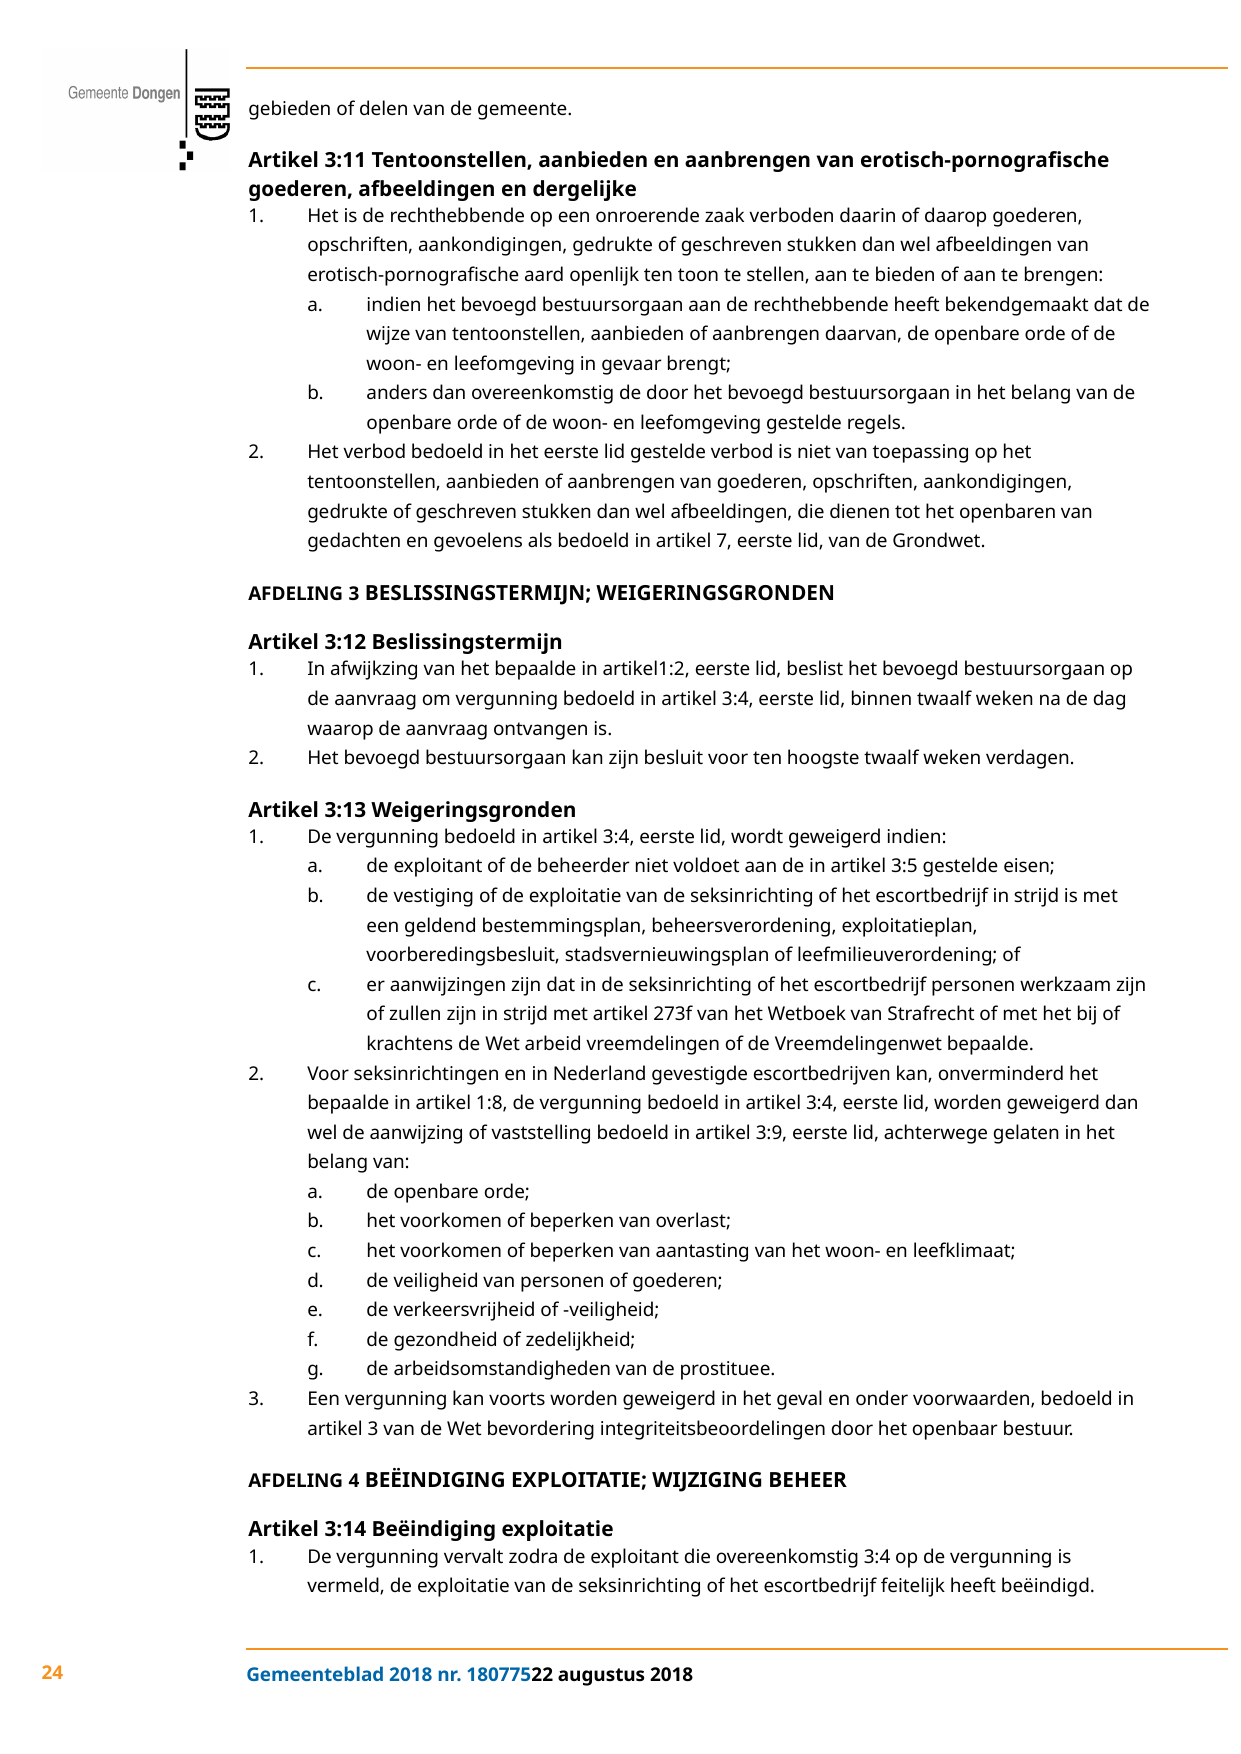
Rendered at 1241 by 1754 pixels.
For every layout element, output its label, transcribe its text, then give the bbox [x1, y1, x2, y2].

list Voor seksinrichtingen en in Nederland gevestigde escortbedrijven kan, onverminderd het bepaalde in artikel 1:8, de vergunning bedoeld in artikel 3:4, eerste lid, worden geweigerd dan wel de aanwijzing of vaststelling bedoeld in artikel 3:9, eerste lid, achterwege gelaten in het belang van: [248, 1060, 1152, 1174]
list Een vergunning kan voorts worden geweigerd in het geval en onder voorwaarden, bedoeld in artikel 3 van de Wet bevordering integriteitsbeoordelingen door het openbaar bestuur. [248, 1385, 1152, 1441]
list de vestiging of de exploitatie van de seksinrichting of het escortbedrijf in strijd is met een geldend bestemmingsplan, beheersverordening, exploitatieplan, voorberedingsbesluit, stadsvernieuwingsplan of leefmilieuverordening; of [307, 882, 1152, 967]
list de arbeidsomstandigheden van de prostituee. [307, 1356, 1152, 1381]
text AFDELING 3 BESLISSINGSTERMIJN; WEIGERINGSGRONDEN [248, 578, 1152, 606]
text AFDELING 4 BEËINDIGING EXPLOITATIE; WIJZIGING BEHEER [248, 1465, 1152, 1493]
list de exploitant of de beheerder niet voldoet aan de in artikel 3:5 gestelde eisen; [307, 853, 1152, 878]
list er aanwijzingen zijn dat in de seksinrichting of het escortbedrijf personen werkzaam zijn of zullen zijn in strijd met artikel 273f van het Wetboek van Strafrecht of met het bij of krachtens de Wet arbeid vreemdelingen of de Vreemdelingenwet bepaalde. [307, 971, 1152, 1056]
list De vergunning bedoeld in artikel 3:4, eerste lid, wordt geweigerd indien: [248, 823, 1152, 849]
list de gezondheid of zedelijkheid; [307, 1326, 1152, 1352]
list indien het bevoegd bestuursorgaan aan de rechthebbende heeft bekendgemaakt dat de wijze van tentoonstellen, aanbieden of aanbrengen daarvan, de openbare orde of de woon- en leefomgeving in gevaar brengt; [307, 291, 1152, 376]
list Het bevoegd bestuursorgaan kan zijn besluit voor ten hoogste twaalf weken verdagen. [248, 744, 1152, 770]
list het voorkomen of beperken van overlast; [307, 1208, 1152, 1233]
list In afwijkzing van het bepaalde in artikel1:2, eerste lid, beslist het bevoegd bestuursorgaan op de aanvraag om vergunning bedoeld in artikel 3:4, eerste lid, binnen twaalf weken na de dag waarop de aanvraag ontvangen is. [248, 656, 1152, 740]
list anders dan overeenkomstig de door het bevoegd bestuursorgaan in het belang van de openbare orde of de woon- en leefomgeving gestelde regels. [307, 379, 1152, 435]
text Artikel 3:12 Beslissingstermijn [248, 627, 1152, 656]
text Artikel 3:14 Beëindiging exploitatie [248, 1514, 1152, 1543]
list de openbare orde; [307, 1178, 1152, 1204]
picture [41, 47, 231, 172]
list het voorkomen of beperken van aantasting van het woon- en leefklimaat; [307, 1237, 1152, 1263]
list De vergunning vervalt zodra de exploitant die overeenkomstig 3:4 op de vergunning is vermeld, de exploitatie van de seksinrichting of het escortbedrijf feitelijk heeft beëindigd. [248, 1543, 1152, 1598]
list Het verbod bedoeld in het eerste lid gestelde verbod is niet van toepassing op het tentoonstellen, aanbieden of aanbrengen van goederen, opschriften, aankondigingen, gedrukte of geschreven stukken dan wel afbeeldingen, die dienen tot het openbaren van gedachten en gevoelens als bedoeld in artikel 7, eerste lid, van de Grondwet. [248, 439, 1152, 553]
list de veiligheid van personen of goederen; [307, 1267, 1152, 1293]
text gebieden of delen van de gemeente. [248, 95, 1152, 121]
list Het is de rechthebbende op een onroerende zaak verboden daarin of daarop goederen, opschriften, aankondigingen, gedrukte of geschreven stukken dan wel afbeeldingen van erotisch-pornografische aard openlijk ten toon te stellen, aan te bieden of aan te brengen: [248, 202, 1152, 287]
text Artikel 3:13 Weigeringsgronden [248, 795, 1152, 823]
text Artikel 3:11 Tentoonstellen, aanbieden en aanbrengen van erotisch-pornografische goederen, afbeeldingen en dergelijke [248, 145, 1152, 202]
list de verkeersvrijheid of -veiligheid; [307, 1296, 1152, 1322]
